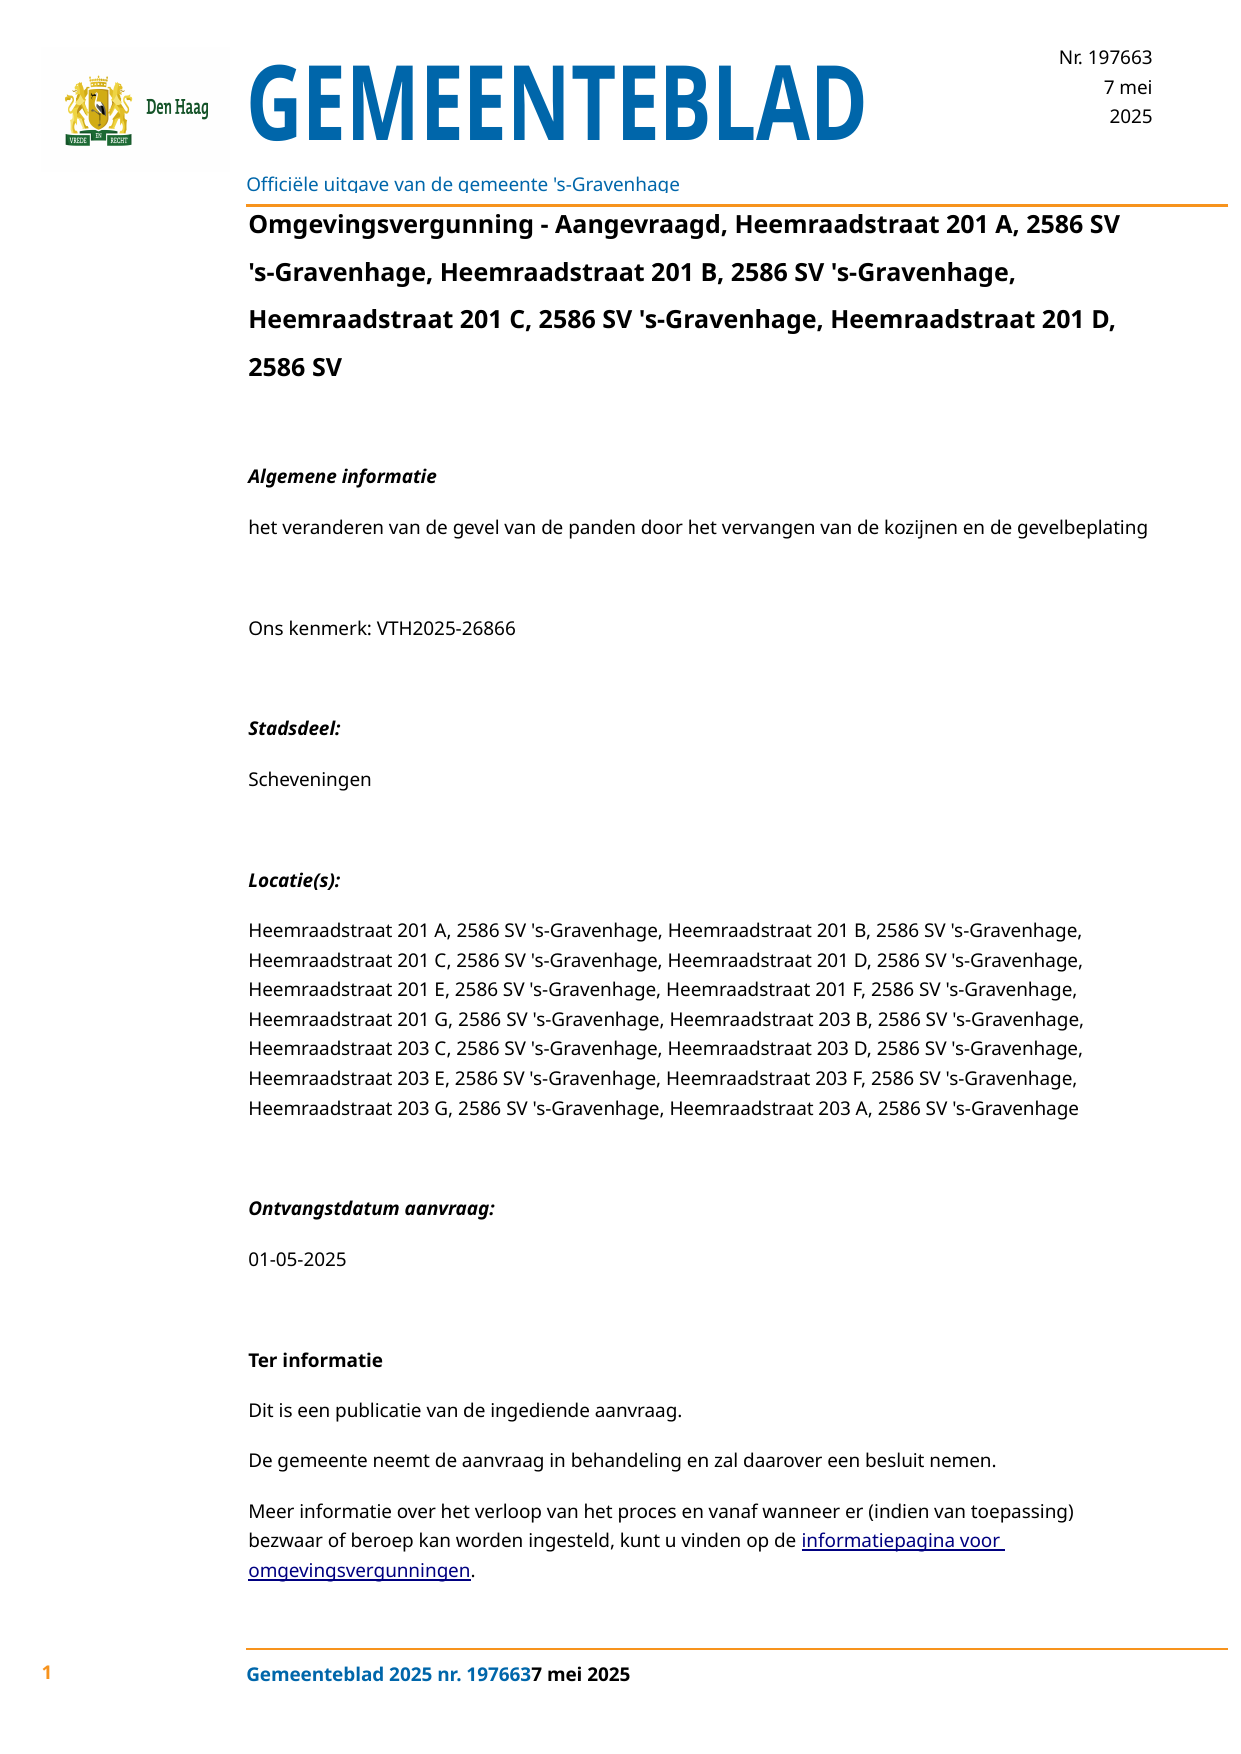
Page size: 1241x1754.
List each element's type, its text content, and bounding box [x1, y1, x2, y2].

text Scheveningen [248, 766, 1152, 792]
text Ter informatie [248, 1347, 1152, 1373]
text Locatie(s): [248, 867, 1152, 893]
text 01-05-2025 [248, 1246, 1152, 1272]
text Dit is een publicatie van de ingediende aanvraag. [248, 1397, 1152, 1423]
text Algemene informatie [248, 463, 1152, 489]
picture [41, 47, 231, 172]
text het veranderen van de gevel van de panden door het vervangen van de kozijnen en de gevelbeplating [248, 514, 1152, 540]
text De gemeente neemt de aanvraag in behandeling en zal daarover een besluit nemen. [248, 1448, 1152, 1473]
text Heemraadstraat 201 A, 2586 SV 's-Gravenhage, Heemraadstraat 201 B, 2586 SV 's-Gravenhage, Heemraadstraat 201 C, 2586 SV 's-Gravenhage, Heemraadstraat 201 D, 2586 SV 's-Gravenhage, Heemraadstraat 201 E, 2586 SV 's-Gravenhage, Heemraadstraat 201 F, 2586 SV 's-Gravenhage, Heemraadstraat 201 G, 2586 SV 's-Gravenhage, Heemraadstraat 203 B, 2586 SV 's-Gravenhage, Heemraadstraat 203 C, 2586 SV 's-Gravenhage, Heemraadstraat 203 D, 2586 SV 's-Gravenhage, Heemraadstraat 203 E, 2586 SV 's-Gravenhage, Heemraadstraat 203 F, 2586 SV 's-Gravenhage, Heemraadstraat 203 G, 2586 SV 's-Gravenhage, Heemraadstraat 203 A, 2586 SV 's-Gravenhage [248, 917, 1152, 1121]
text Meer informatie over het verloop van het proces en vanaf wanneer er (indien van toepassing) bezwaar of beroep kan worden ingesteld, kunt u vinden op de informatiepagina voor omgevingsvergunningen. [248, 1498, 1152, 1583]
text Omgevingsvergunning - Aangevraagd, Heemraadstraat 201 A, 2586 SV 's-Gravenhage, Heemraadstraat 201 B, 2586 SV 's-Gravenhage, Heemraadstraat 201 C, 2586 SV 's-Gravenhage, Heemraadstraat 201 D, 2586 SV [248, 207, 1152, 384]
text Stadsdeel: [248, 716, 1152, 741]
text Ons kenmerk: VTH2025-26866 [248, 615, 1152, 641]
text Ontvangstdatum aanvraag: [248, 1196, 1152, 1221]
